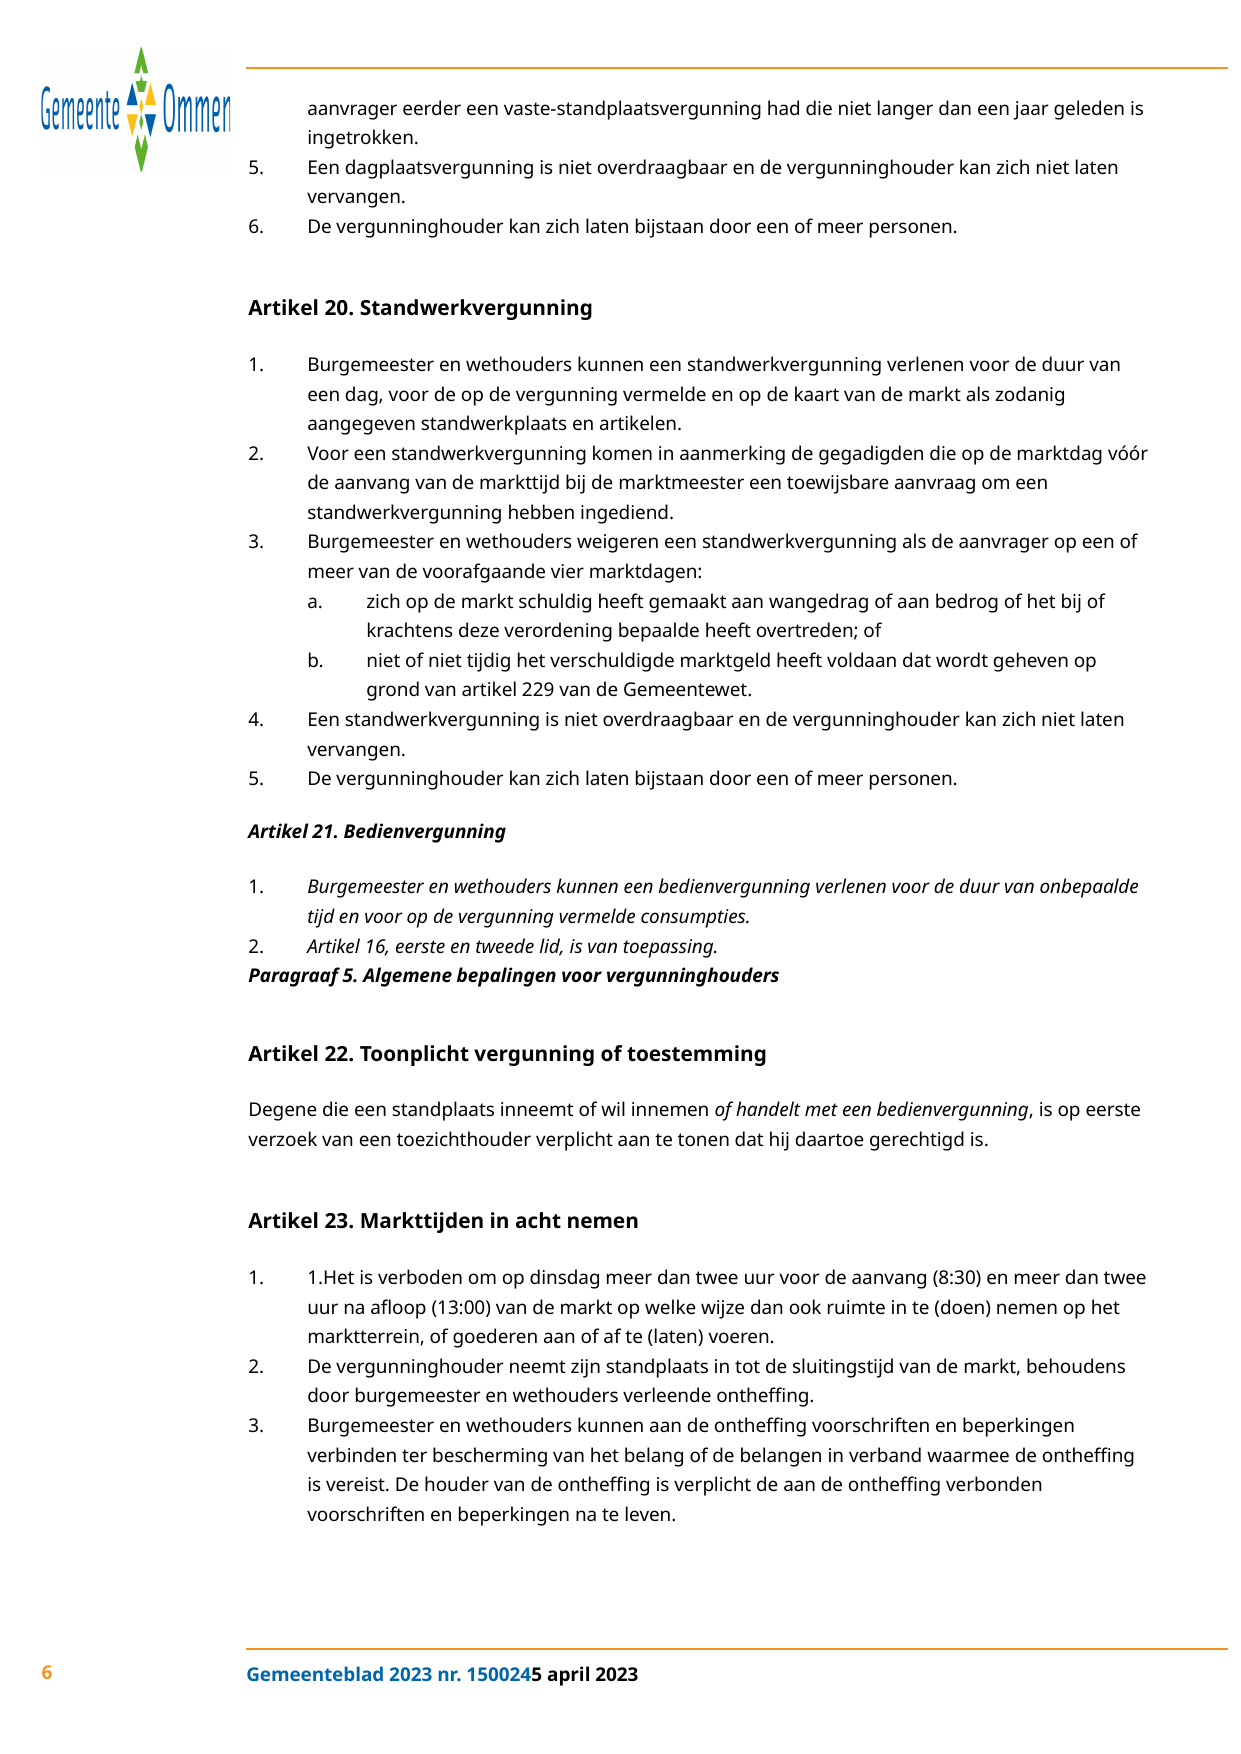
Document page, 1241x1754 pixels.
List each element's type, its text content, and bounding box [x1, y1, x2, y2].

text Artikel 20. Standwerkvergunning [248, 293, 1152, 322]
text Degene die een standplaats inneemt of wil innemen of handelt met een bedienvergunning, is op eerste verzoek van een toezichthouder verplicht aan te tonen dat hij daartoe gerechtigd is. [248, 1097, 1152, 1152]
list De vergunninghouder kan zich laten bijstaan door een of meer personen. [248, 765, 1152, 791]
list De vergunninghouder neemt zijn standplaats in tot de sluitingstijd van de markt, behoudens door burgemeester en wethouders verleende ontheffing. [248, 1353, 1152, 1408]
text Artikel 22. Toonplicht vergunning of toestemming [248, 1039, 1152, 1067]
list Burgemeester en wethouders kunnen een standwerkvergunning verlenen voor de duur van een dag, voor de op de vergunning vermelde en op de kaart van de markt als zodanig aangegeven standwerkplaats en artikelen. [248, 351, 1152, 436]
list aanvrager eerder een vaste-standplaatsvergunning had die niet langer dan een jaar geleden is ingetrokken. [248, 95, 1152, 150]
list De vergunninghouder kan zich laten bijstaan door een of meer personen. [248, 213, 1152, 239]
list 1.Het is verboden om op dinsdag meer dan twee uur voor de aanvang (8:30) en meer dan twee uur na afloop (13:00) van de markt op welke wijze dan ook ruimte in te (doen) nemen op het marktterrein, of goederen aan of af te (laten) voeren. [248, 1264, 1152, 1349]
text Artikel 21. Bedienvergunning [248, 816, 1152, 844]
list zich op de markt schuldig heeft gemaakt aan wangedrag of aan bedrog of het bij of krachtens deze verordening bepaalde heeft overtreden; of [307, 588, 1152, 643]
list Burgemeester en wethouders kunnen een bedienvergunning verlenen voor de duur van onbepaalde tijd en voor op de vergunning vermelde consumpties. [248, 874, 1152, 929]
list Een dagplaatsvergunning is niet overdraagbaar en de vergunninghouder kan zich niet laten vervangen. [248, 154, 1152, 209]
list Burgemeester en wethouders kunnen aan de ontheffing voorschriften en beperkingen verbinden ter bescherming van het belang of de belangen in verband waarmee de ontheffing is vereist. De houder van de ontheffing is verplicht de aan de ontheffing verbonden voorschriften en beperkingen na te leven. [248, 1412, 1152, 1527]
text Artikel 23. Markttijden in acht nemen [248, 1206, 1152, 1235]
list Een standwerkvergunning is niet overdraagbaar en de vergunninghouder kan zich niet laten vervangen. [248, 706, 1152, 761]
picture [41, 47, 231, 172]
list niet of niet tijdig het verschuldigde marktgeld heeft voldaan dat wordt geheven op grond van artikel 229 van de Gemeentewet. [307, 647, 1152, 702]
list Artikel 16, eerste en tweede lid, is van toepassing. [248, 933, 1152, 959]
list Voor een standwerkvergunning komen in aanmerking de gegadigden die op de marktdag vóór de aanvang van de markttijd bij de marktmeester een toewijsbare aanvraag om een standwerkvergunning hebben ingediend. [248, 440, 1152, 525]
list Burgemeester en wethouders weigeren een standwerkvergunning als de aanvrager op een of meer van de voorafgaande vier marktdagen: [248, 529, 1152, 584]
text Paragraaf 5. Algemene bepalingen voor vergunninghouders [248, 962, 1152, 988]
